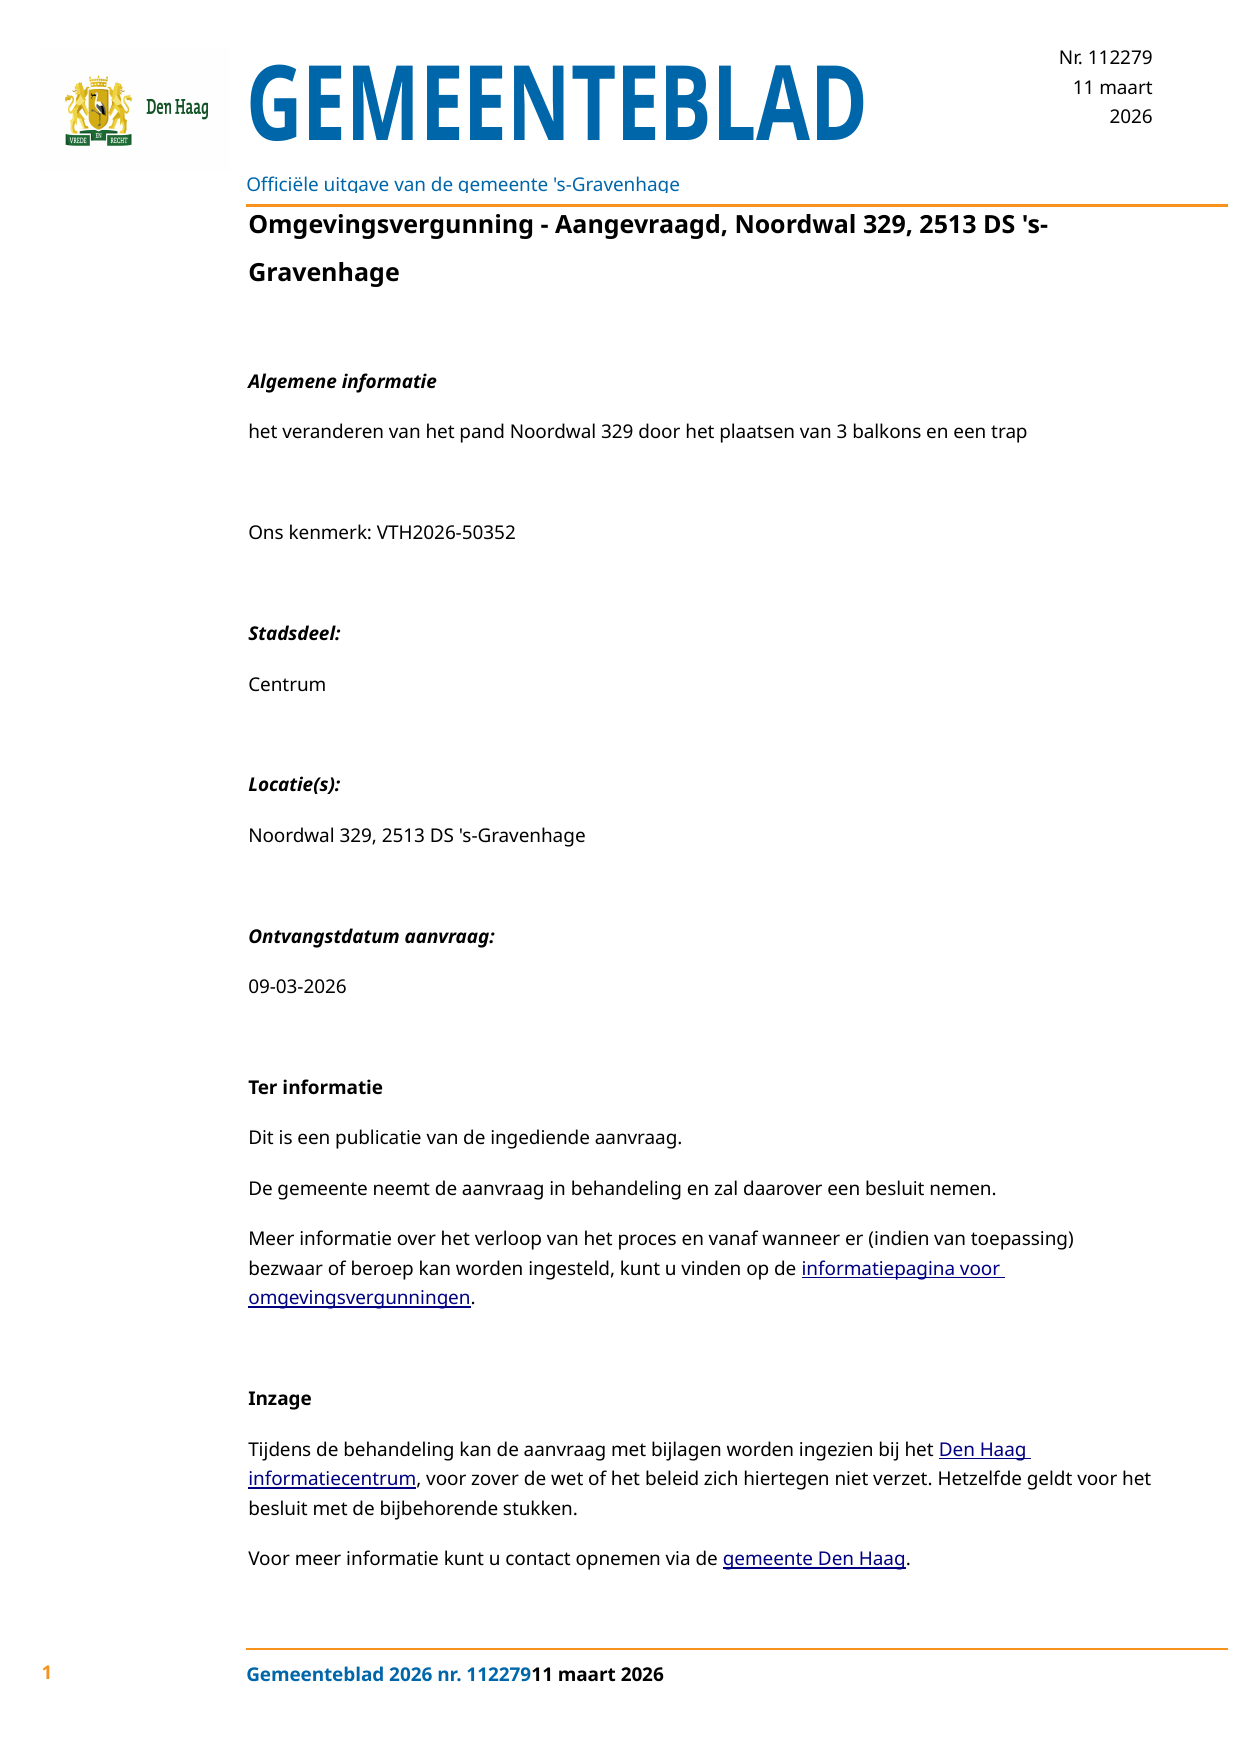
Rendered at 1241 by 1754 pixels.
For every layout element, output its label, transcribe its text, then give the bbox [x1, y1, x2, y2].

text 09-03-2026 [248, 973, 1152, 999]
text het veranderen van het pand Noordwal 329 door het plaatsen van 3 balkons en een trap [248, 419, 1152, 444]
text De gemeente neemt de aanvraag in behandeling en zal daarover een besluit nemen. [248, 1175, 1152, 1201]
text Centrum [248, 671, 1152, 697]
text Noordwal 329, 2513 DS 's-Gravenhage [248, 822, 1152, 848]
text Dit is een publicatie van de ingediende aanvraag. [248, 1124, 1152, 1150]
text Algemene informatie [248, 368, 1152, 394]
text Voor meer informatie kunt u contact opnemen via de gemeente Den Haag. [248, 1545, 1152, 1571]
text Tijdens de behandeling kan de aanvraag met bijlagen worden ingezien bij het Den Haag informatiecentrum, voor zover de wet of het beleid zich hiertegen niet verzet. Hetzelfde geldt voor het besluit met de bijbehorende stukken. [248, 1436, 1152, 1521]
text Ons kenmerk: VTH2026-50352 [248, 519, 1152, 545]
text Stadsdeel: [248, 620, 1152, 646]
text Ontvangstdatum aanvraag: [248, 923, 1152, 949]
text Omgevingsvergunning - Aangevraagd, Noordwal 329, 2513 DS 's-Gravenhage [248, 207, 1152, 288]
text Meer informatie over het verloop van het proces en vanaf wanneer er (indien van toepassing) bezwaar of beroep kan worden ingesteld, kunt u vinden op de informatiepagina voor omgevingsvergunningen. [248, 1225, 1152, 1310]
picture [41, 47, 231, 172]
text Locatie(s): [248, 772, 1152, 797]
text Ter informatie [248, 1074, 1152, 1100]
text Inzage [248, 1385, 1152, 1411]
